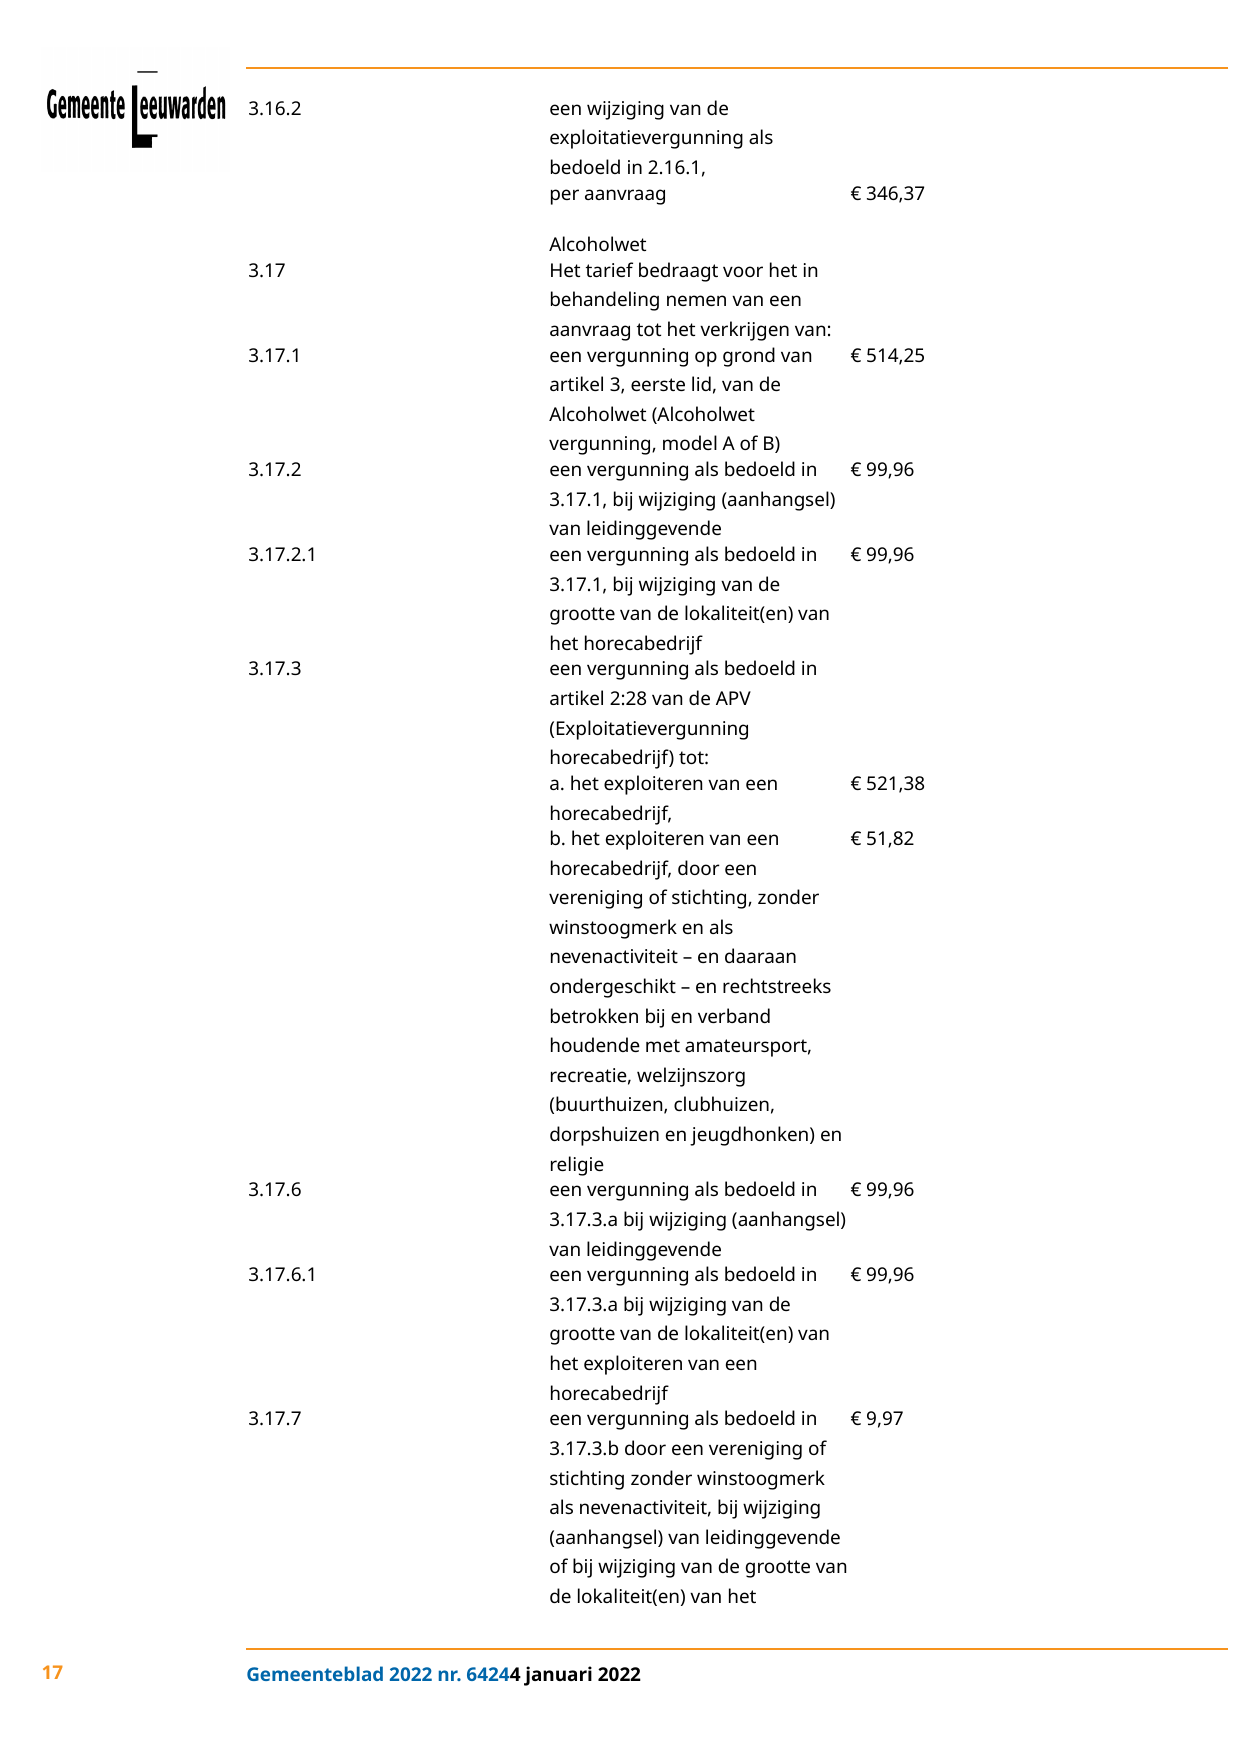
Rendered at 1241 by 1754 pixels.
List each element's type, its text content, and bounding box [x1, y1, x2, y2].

table_cell 3.17.1 [248, 342, 549, 456]
table_cell een vergunning als bedoeld in 3.17.3.b door een vereniging of stichting zonder winstoogmerk als nevenactiviteit, bij wijziging (aanhangsel) van leidinggevende of bij wijziging van de grootte van de lokaliteit(en) van het [549, 1406, 850, 1609]
table_cell [850, 257, 1152, 342]
table_cell [248, 231, 549, 257]
table_cell een vergunning als bedoeld in 3.17.1, bij wijziging (aanhangsel) van leidinggevende [549, 456, 850, 541]
table_cell een vergunning als bedoeld in 3.17.3.a bij wijziging (aanhangsel) van leidinggevende [549, 1177, 850, 1261]
table_cell € 99,96 [850, 456, 1152, 541]
table_cell 3.17.7 [248, 1406, 549, 1609]
table_cell 3.17 [248, 257, 549, 342]
table_cell per aanvraag [549, 180, 850, 205]
table_cell [248, 180, 549, 205]
table_cell b. het exploiteren van een horecabedrijf, door een vereniging of stichting, zonder winstoogmerk en als nevenactiviteit – en daaraan ondergeschikt – en rechtstreeks betrokken bij en verband houdende met amateursport, recreatie, welzijnszorg (buurthuizen, clubhuizen, dorpshuizen en jeugdhonken) en religie [549, 825, 850, 1177]
table_cell Het tarief bedraagt voor het in behandeling nemen van een aanvraag tot het verkrijgen van: [549, 257, 850, 342]
table_cell [248, 770, 549, 825]
table_cell € 514,25 [850, 342, 1152, 456]
table_cell [248, 825, 549, 1177]
table_cell € 99,96 [850, 1261, 1152, 1406]
table_cell [549, 205, 850, 231]
table_cell [850, 95, 1152, 180]
table_cell een vergunning als bedoeld in 3.17.3.a bij wijziging van de grootte van de lokaliteit(en) van het exploiteren van een horecabedrijf [549, 1261, 850, 1406]
table_cell een vergunning op grond van artikel 3, eerste lid, van de Alcoholwet (Alcoholwet vergunning, model A of B) [549, 342, 850, 456]
picture [41, 47, 231, 172]
table_cell 3.17.2 [248, 456, 549, 541]
table_cell 3.17.6.1 [248, 1261, 549, 1406]
table_cell [850, 656, 1152, 770]
table_cell 3.16.2 [248, 95, 549, 180]
table_cell 3.17.2.1 [248, 541, 549, 656]
table_cell een vergunning als bedoeld in artikel 2:28 van de APV (Exploitatievergunning horecabedrijf) tot: [549, 656, 850, 770]
table_cell € 346,37 [850, 180, 1152, 205]
table_cell a. het exploiteren van een horecabedrijf, [549, 770, 850, 825]
table_cell € 51,82 [850, 825, 1152, 1177]
table_cell 3.17.6 [248, 1177, 549, 1261]
table_cell € 521,38 [850, 770, 1152, 825]
table_cell [850, 205, 1152, 231]
table_cell een vergunning als bedoeld in 3.17.1, bij wijziging van de grootte van de lokaliteit(en) van het horecabedrijf [549, 541, 850, 656]
table_cell 3.17.3 [248, 656, 549, 770]
table_cell € 99,96 [850, 1177, 1152, 1261]
table_cell € 99,96 [850, 541, 1152, 656]
table_cell [248, 205, 549, 231]
table_cell een wijziging van de exploitatievergunning als bedoeld in 2.16.1, [549, 95, 850, 180]
table_cell € 9,97 [850, 1406, 1152, 1609]
table_cell [850, 231, 1152, 257]
table_cell Alcoholwet [549, 231, 850, 257]
